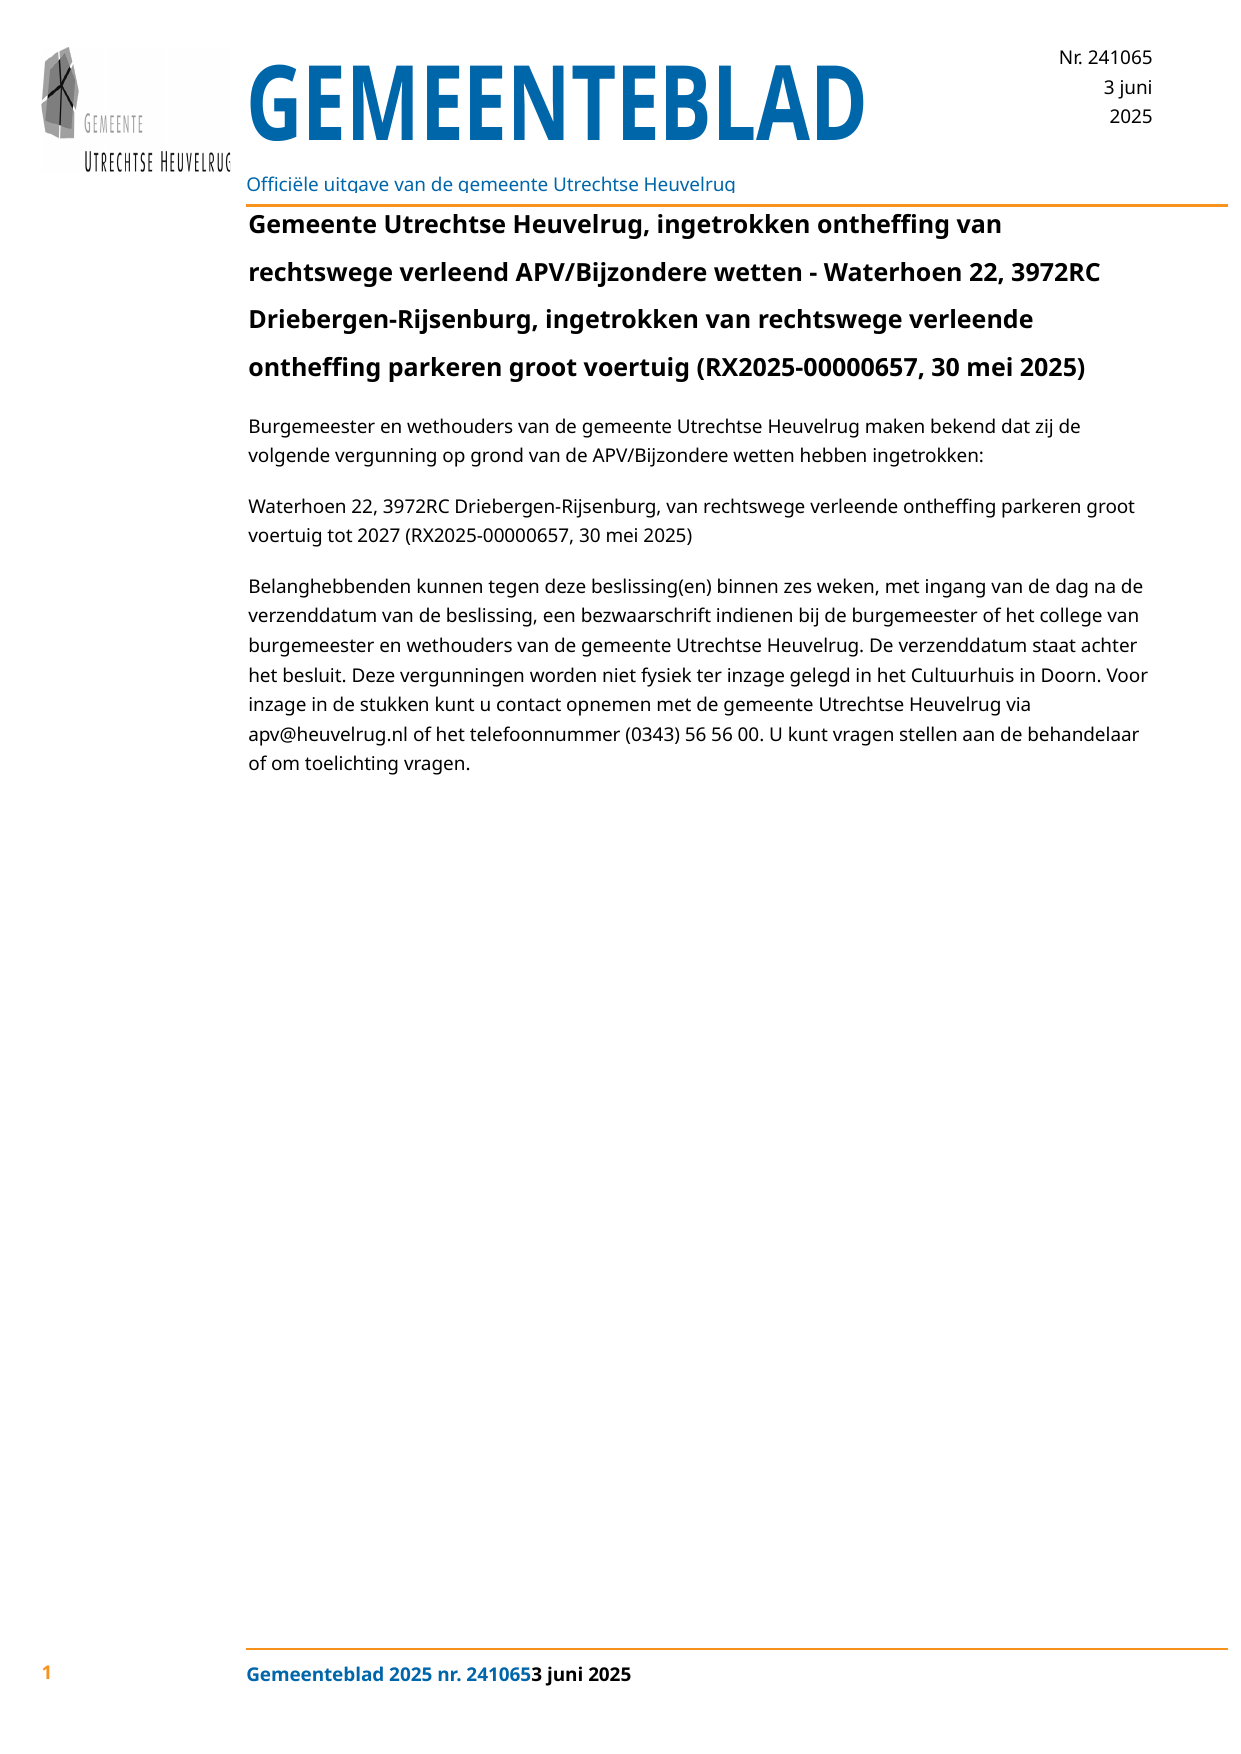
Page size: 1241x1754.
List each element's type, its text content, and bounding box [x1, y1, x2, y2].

text Waterhoen 22, 3972RC Driebergen-Rijsenburg, van rechtswege verleende ontheffing parkeren groot voertuig tot 2027 (RX2025-00000657, 30 mei 2025) [248, 493, 1152, 548]
text Belanghebbenden kunnen tegen deze beslissing(en) binnen zes weken, met ingang van de dag na de verzenddatum van de beslissing, een bezwaarschrift indienen bij de burgemeester of het college van burgemeester en wethouders van de gemeente Utrechtse Heuvelrug. De verzenddatum staat achter het besluit. Deze vergunningen worden niet fysiek ter inzage gelegd in het Cultuurhuis in Doorn. Voor inzage in de stukken kunt u contact opnemen met de gemeente Utrechtse Heuvelrug via apv@heuvelrug.nl of het telefoonnummer (0343) 56 56 00. U kunt vragen stellen aan de behandelaar of om toelichting vragen. [248, 573, 1152, 776]
text Burgemeester en wethouders van de gemeente Utrechtse Heuvelrug maken bekend dat zij de volgende vergunning op grond van de APV/Bijzondere wetten hebben ingetrokken: [248, 413, 1152, 468]
text Gemeente Utrechtse Heuvelrug, ingetrokken ontheffing van rechtswege verleend APV/Bijzondere wetten - Waterhoen 22, 3972RC Driebergen-Rijsenburg, ingetrokken van rechtswege verleende ontheffing parkeren groot voertuig (RX2025-00000657, 30 mei 2025) [248, 207, 1152, 384]
picture [41, 47, 231, 172]
